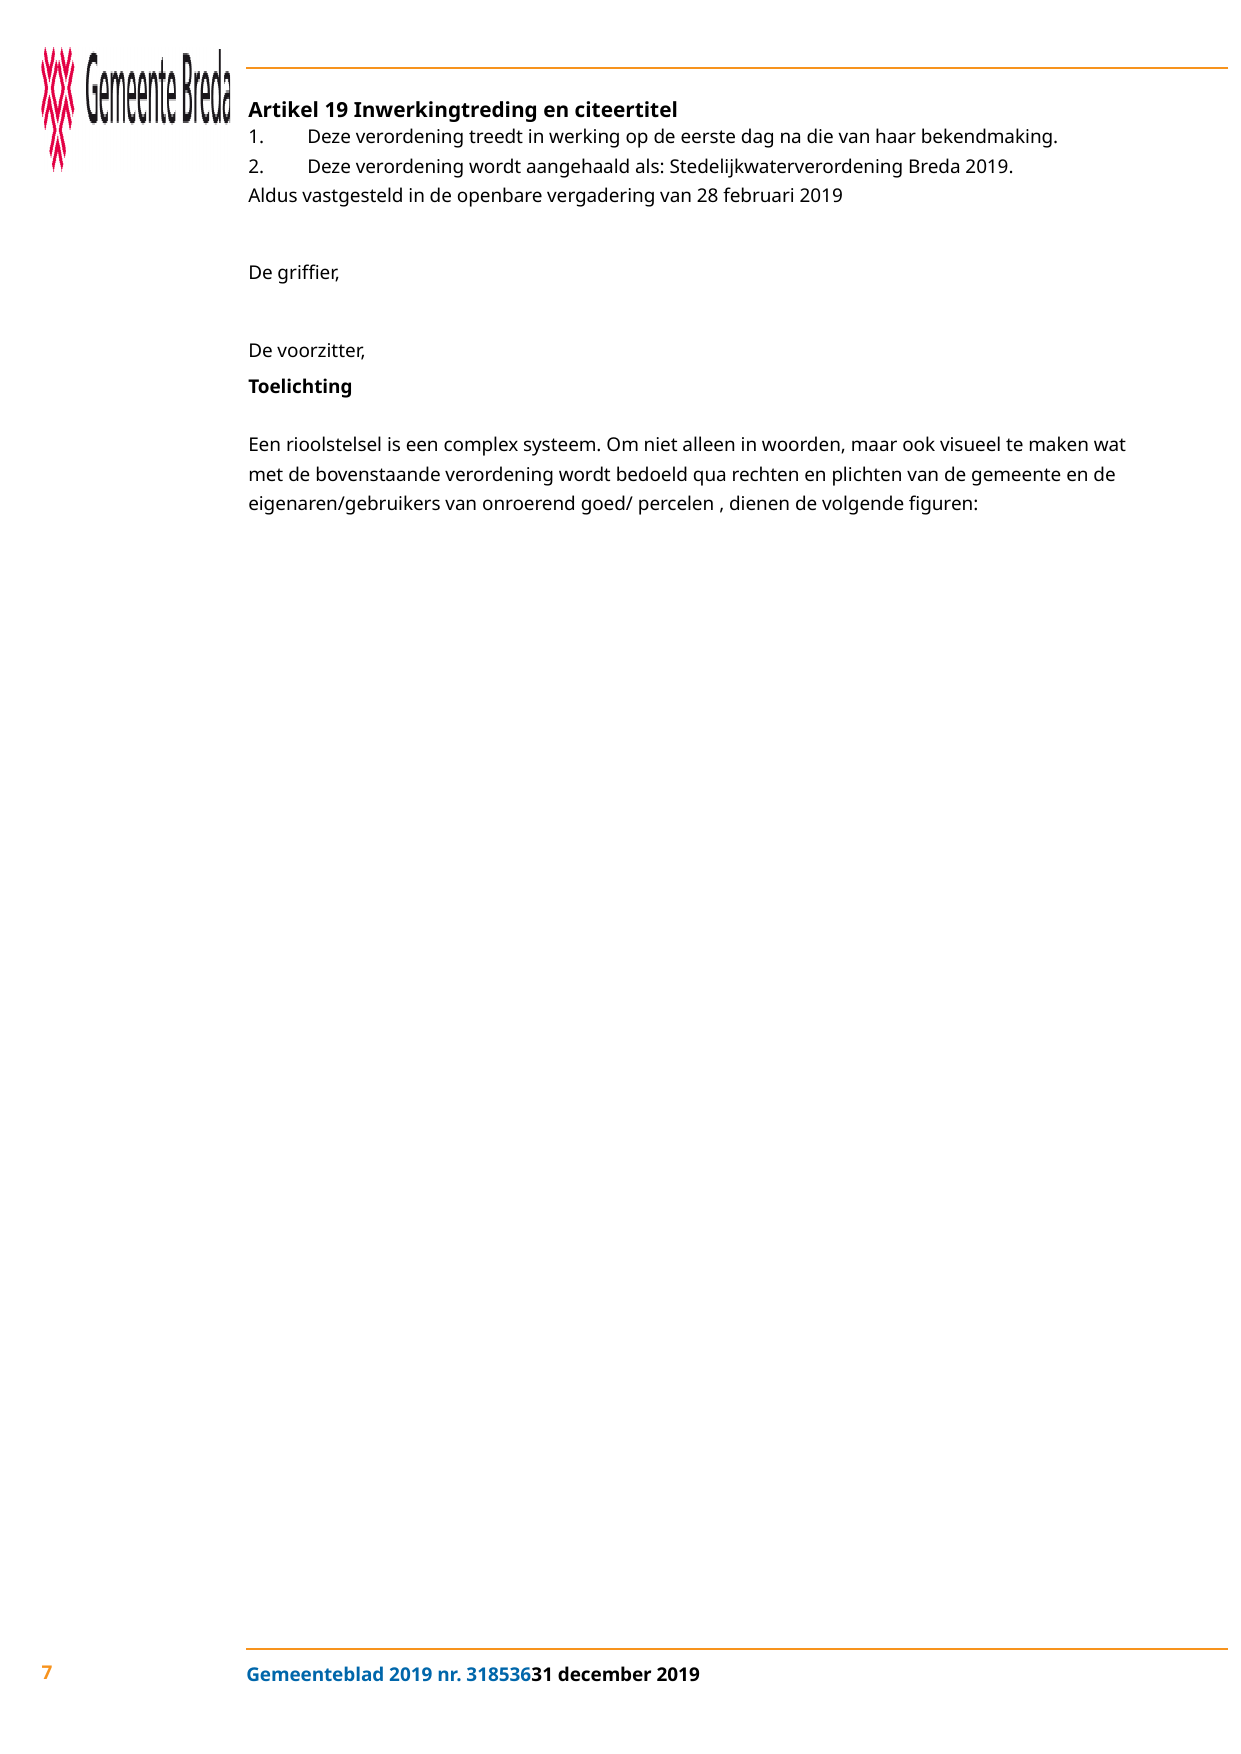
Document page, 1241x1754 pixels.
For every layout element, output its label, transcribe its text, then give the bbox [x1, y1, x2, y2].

text Aldus vastgesteld in de openbare vergadering van 28 februari 2019 [248, 182, 1152, 208]
text De griffier, [248, 259, 1152, 285]
text Toelichting [248, 362, 1152, 402]
text Artikel 19 Inwerkingtreding en citeertitel [248, 95, 1152, 123]
list Deze verordening wordt aangehaald als: Stedelijkwaterverordening Breda 2019. [248, 153, 1152, 178]
text De voorzitter, [248, 337, 1152, 362]
picture [41, 47, 231, 172]
text Een rioolstelsel is een complex systeem. Om niet alleen in woorden, maar ook visueel te maken wat met de bovenstaande verordening wordt bedoeld qua rechten en plichten van de gemeente en de eigenaren/gebruikers van onroerend goed/ percelen , dienen de volgende figuren: [248, 431, 1152, 516]
list Deze verordening treedt in werking op de eerste dag na die van haar bekendmaking. [248, 123, 1152, 149]
